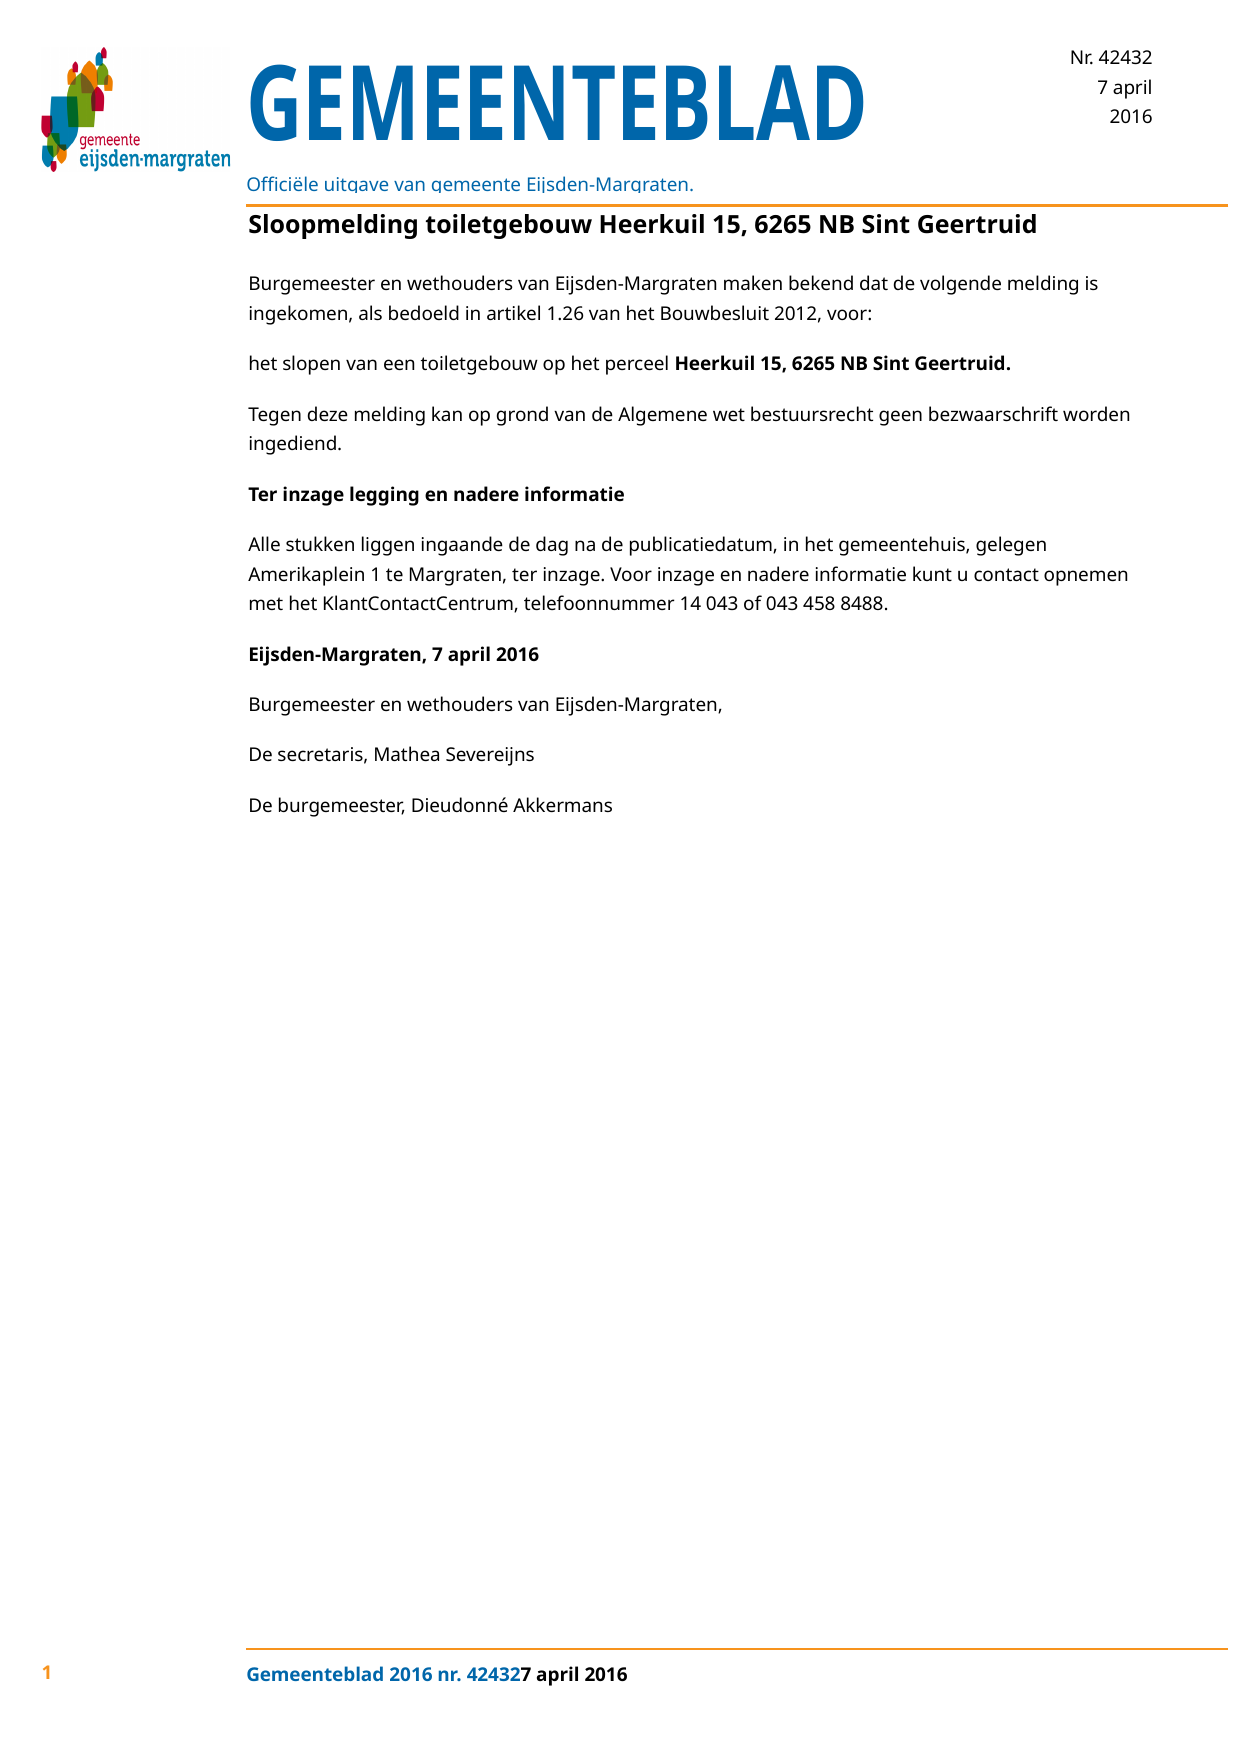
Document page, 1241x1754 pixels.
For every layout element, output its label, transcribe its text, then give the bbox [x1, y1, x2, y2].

text het slopen van een toiletgebouw op het perceel Heerkuil 15, 6265 NB Sint Geertruid. [248, 350, 1152, 376]
text Burgemeester en wethouders van Eijsden-Margraten, [248, 691, 1152, 717]
text De burgemeester, Dieudonné Akkermans [248, 792, 1152, 818]
text Eijsden-Margraten, 7 april 2016 [248, 641, 1152, 666]
text Burgemeester en wethouders van Eijsden-Margraten maken bekend dat de volgende melding is ingekomen, als bedoeld in artikel 1.26 van het Bouwbesluit 2012, voor: [248, 270, 1152, 326]
text Sloopmelding toiletgebouw Heerkuil 15, 6265 NB Sint Geertruid [248, 207, 1152, 241]
picture [41, 47, 231, 172]
text Alle stukken liggen ingaande de dag na de publicatiedatum, in het gemeentehuis, gelegen Amerikaplein 1 te Margraten, ter inzage. Voor inzage en nadere informatie kunt u contact opnemen met het KlantContactCentrum, telefoonnummer 14 043 of 043 458 8488. [248, 531, 1152, 616]
text Ter inzage legging en nadere informatie [248, 481, 1152, 506]
text De secretaris, Mathea Severeijns [248, 742, 1152, 767]
text Tegen deze melding kan op grond van de Algemene wet bestuursrecht geen bezwaarschrift worden ingediend. [248, 401, 1152, 456]
